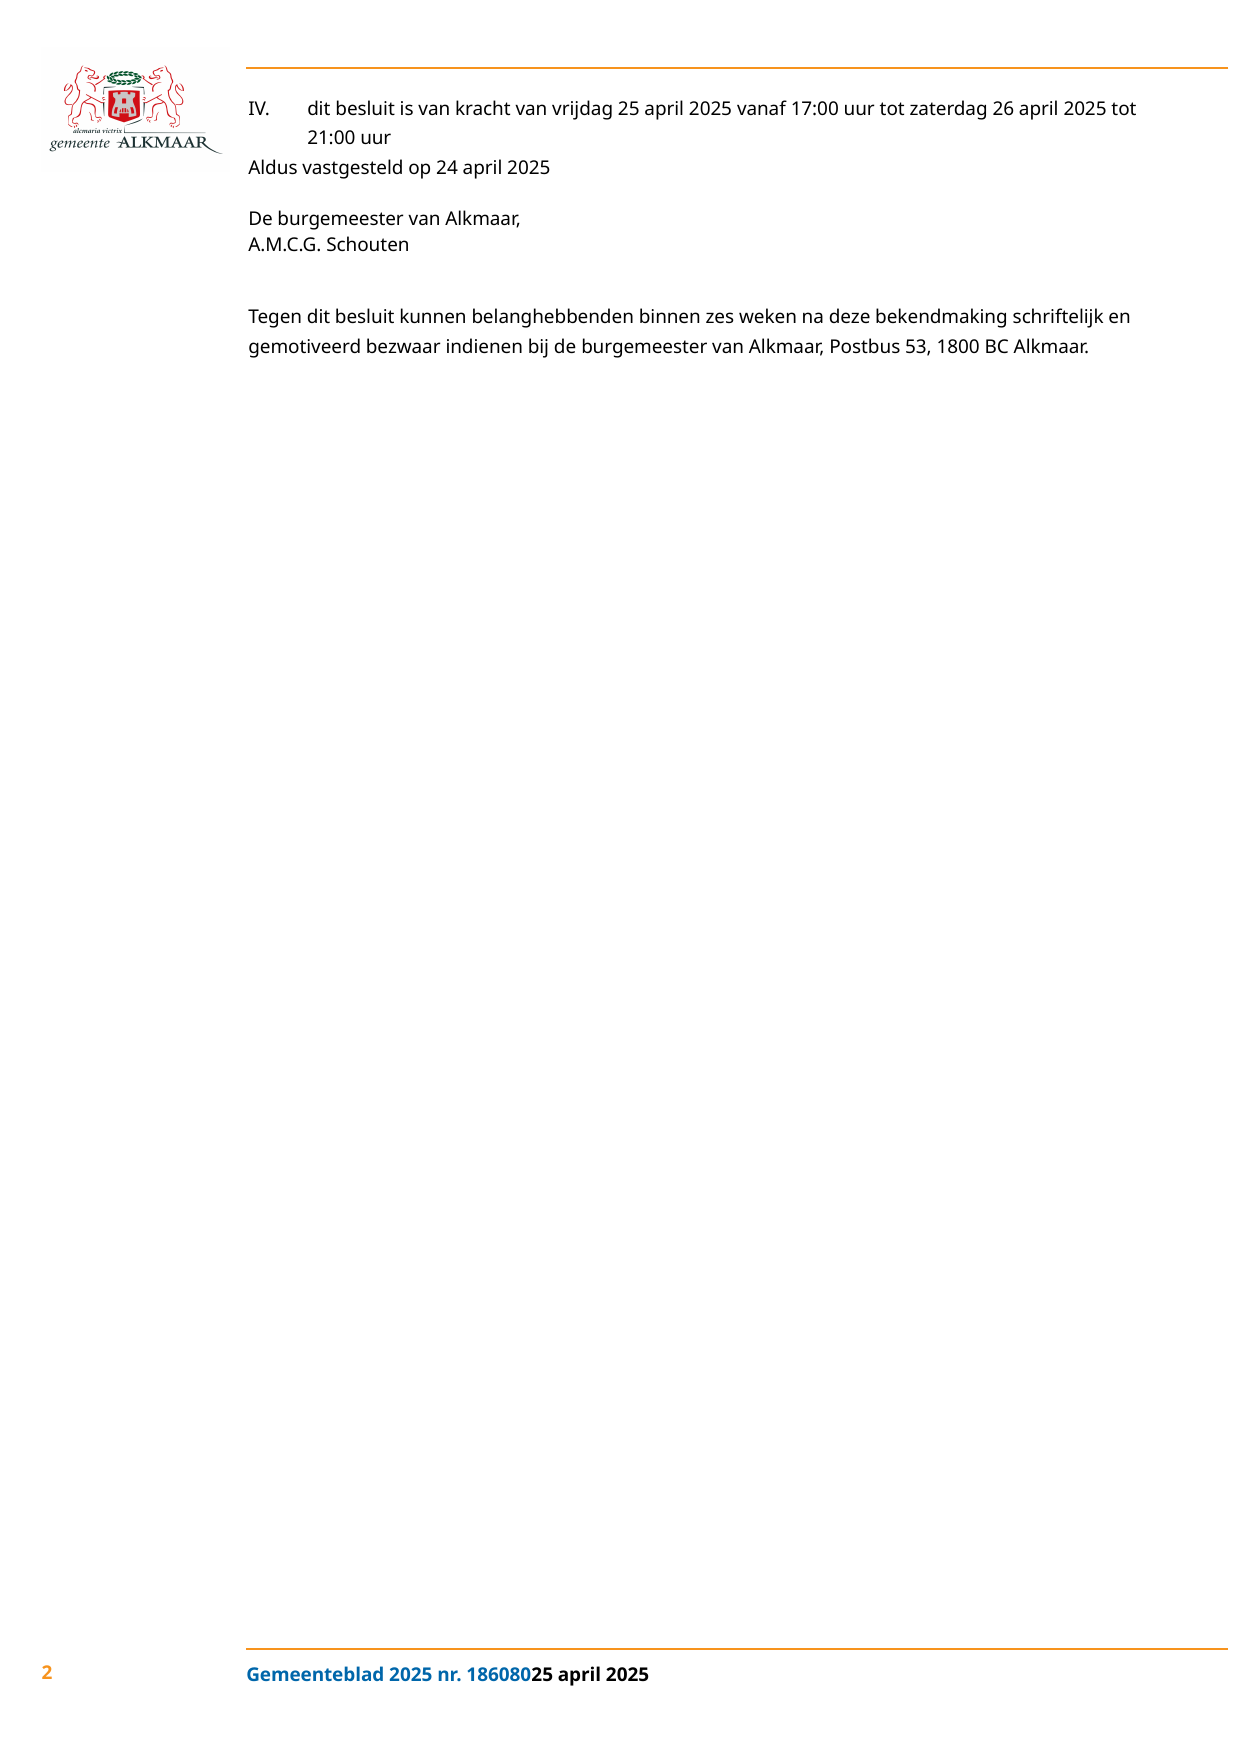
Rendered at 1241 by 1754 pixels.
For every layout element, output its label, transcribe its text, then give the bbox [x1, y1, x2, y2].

list dit besluit is van kracht van vrijdag 25 april 2025 vanaf 17:00 uur tot zaterdag 26 april 2025 tot 21:00 uur [248, 95, 1152, 150]
text De burgemeester van Alkmaar, [248, 205, 1152, 231]
picture [41, 47, 231, 172]
text Aldus vastgesteld op 24 april 2025 [248, 154, 1152, 180]
text A.M.C.G. Schouten [248, 231, 1152, 257]
text Tegen dit besluit kunnen belanghebbenden binnen zes weken na deze bekendmaking schriftelijk en gemotiveerd bezwaar indienen bij de burgemeester van Alkmaar, Postbus 53, 1800 BC Alkmaar. [248, 303, 1152, 359]
